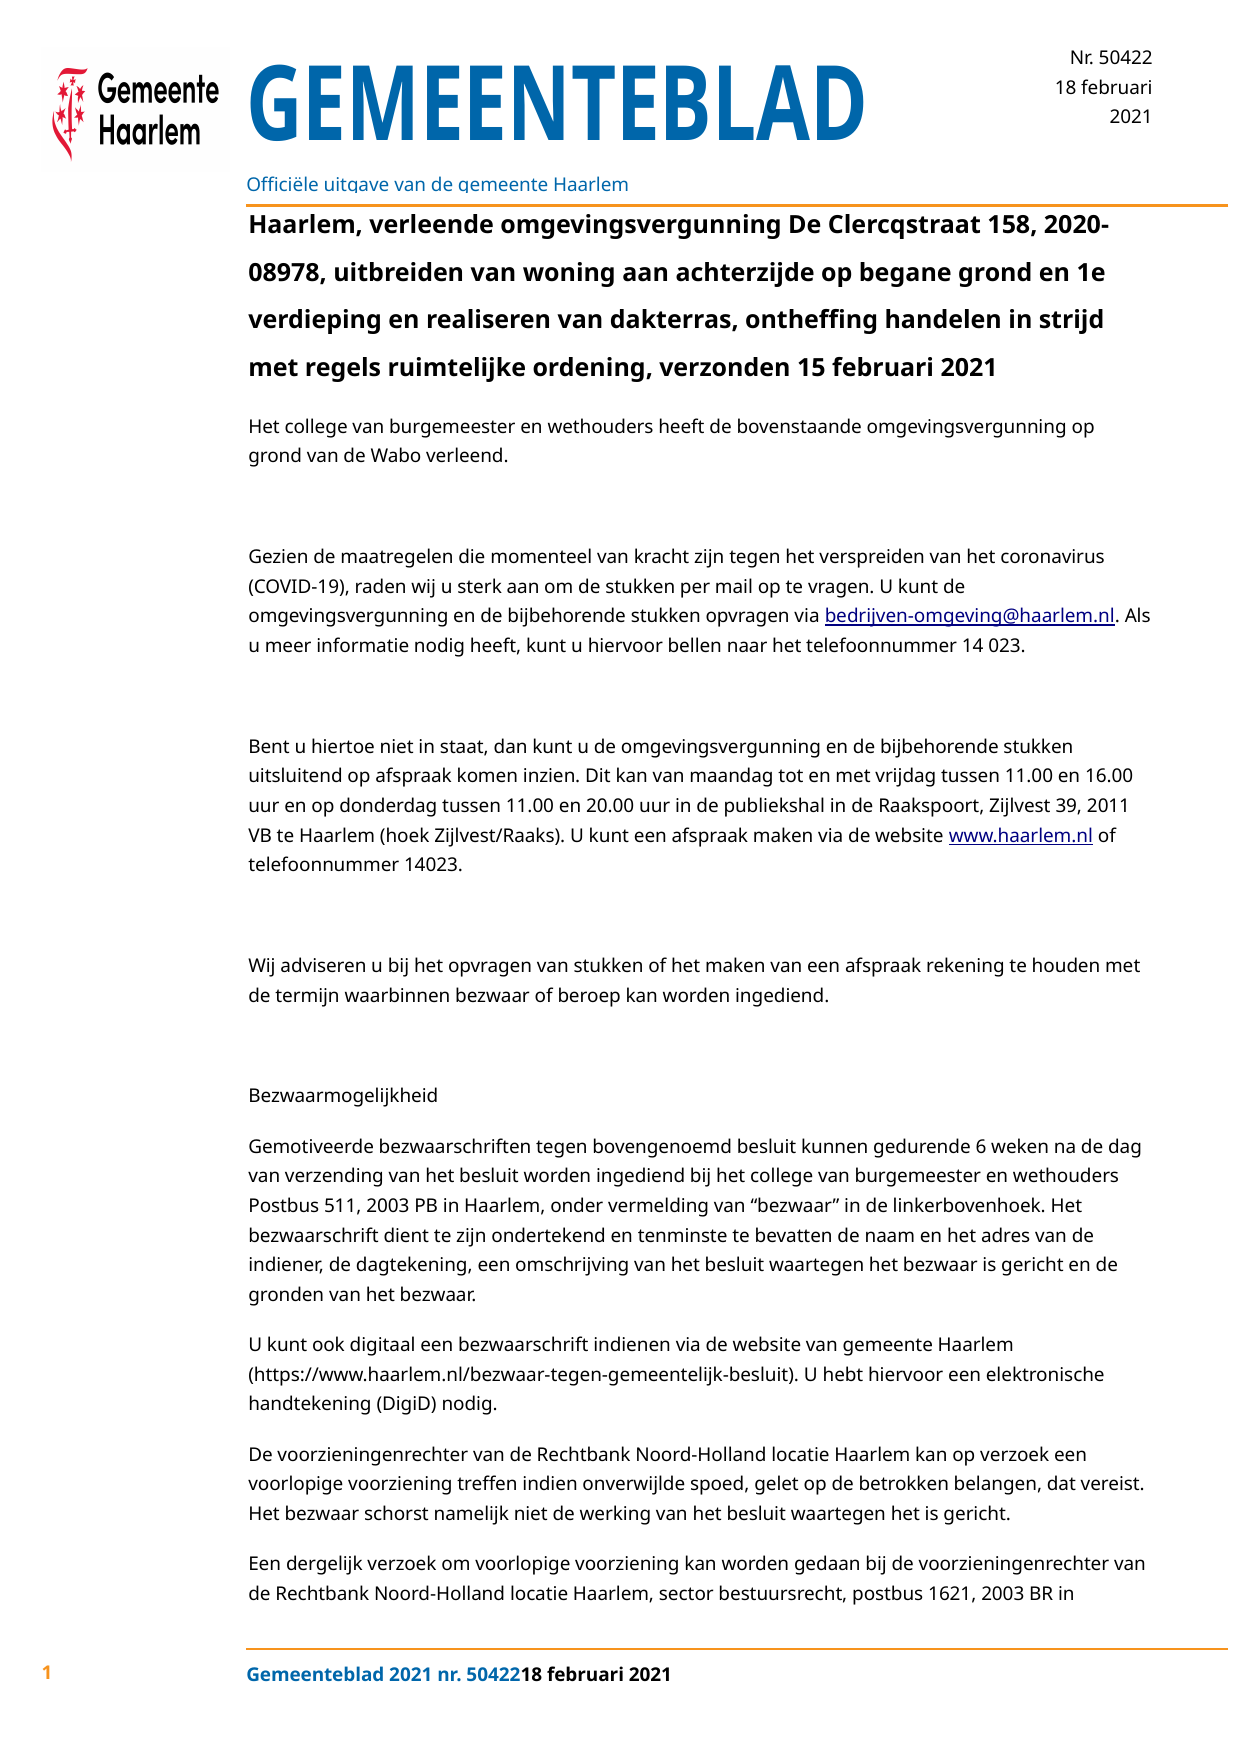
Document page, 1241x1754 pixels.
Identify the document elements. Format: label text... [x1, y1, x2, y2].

text Gezien de maatregelen die momenteel van kracht zijn tegen het verspreiden van het coronavirus (COVID-19), raden wij u sterk aan om de stukken per mail op te vragen. U kunt de omgevingsvergunning en de bijbehorende stukken opvragen via bedrijven-omgeving@haarlem.nl. Als u meer informatie nodig heeft, kunt u hiervoor bellen naar het telefoonnummer 14 023. [248, 543, 1152, 658]
text Bezwaarmogelijkheid [248, 1083, 1152, 1108]
text Wij adviseren u bij het opvragen van stukken of het maken van een afspraak rekening te houden met de termijn waarbinnen bezwaar of beroep kan worden ingediend. [248, 952, 1152, 1008]
text Het college van burgemeester en wethouders heeft de bovenstaande omgevingsvergunning op grond van de Wabo verleend. [248, 413, 1152, 468]
text Gemotiveerde bezwaarschriften tegen bovengenoemd besluit kunnen gedurende 6 weken na de dag van verzending van het besluit worden ingediend bij het college van burgemeester en wethouders Postbus 511, 2003 PB in Haarlem, onder vermelding van “bezwaar” in de linkerbovenhoek. Het bezwaarschrift dient te zijn ondertekend en tenminste te bevatten de naam en het adres van de indiener, de dagtekening, een omschrijving van het besluit waartegen het bezwaar is gericht en de gronden van het bezwaar. [248, 1133, 1152, 1307]
text Bent u hiertoe niet in staat, dan kunt u de omgevingsvergunning en de bijbehorende stukken uitsluitend op afspraak komen inzien. Dit kan van maandag tot en met vrijdag tussen 11.00 en 16.00 uur en op donderdag tussen 11.00 en 20.00 uur in de publiekshal in de Raakspoort, Zijlvest 39, 2011 VB te Haarlem (hoek Zijlvest/Raaks). U kunt een afspraak maken via de website www.haarlem.nl of telefoonnummer 14023. [248, 733, 1152, 877]
text Haarlem, verleende omgevingsvergunning De Clercqstraat 158, 2020-08978, uitbreiden van woning aan achterzijde op begane grond en 1e verdieping en realiseren van dakterras, ontheffing handelen in strijd met regels ruimtelijke ordening, verzonden 15 februari 2021 [248, 207, 1152, 384]
text U kunt ook digitaal een bezwaarschrift indienen via de website van gemeente Haarlem (https://www.haarlem.nl/bezwaar-tegen-gemeentelijk-besluit). U hebt hiervoor een elektronische handtekening (DigiD) nodig. [248, 1331, 1152, 1416]
text De voorzieningenrechter van de Rechtbank Noord-Holland locatie Haarlem kan op verzoek een voorlopige voorziening treffen indien onverwijlde spoed, gelet op de betrokken belangen, dat vereist. Het bezwaar schorst namelijk niet de werking van het besluit waartegen het is gericht. [248, 1441, 1152, 1526]
text Een dergelijk verzoek om voorlopige voorziening kan worden gedaan bij de voorzieningenrechter van de Rechtbank Noord-Holland locatie Haarlem, sector bestuursrecht, postbus 1621, 2003 BR in [248, 1551, 1152, 1606]
picture [41, 47, 231, 172]
